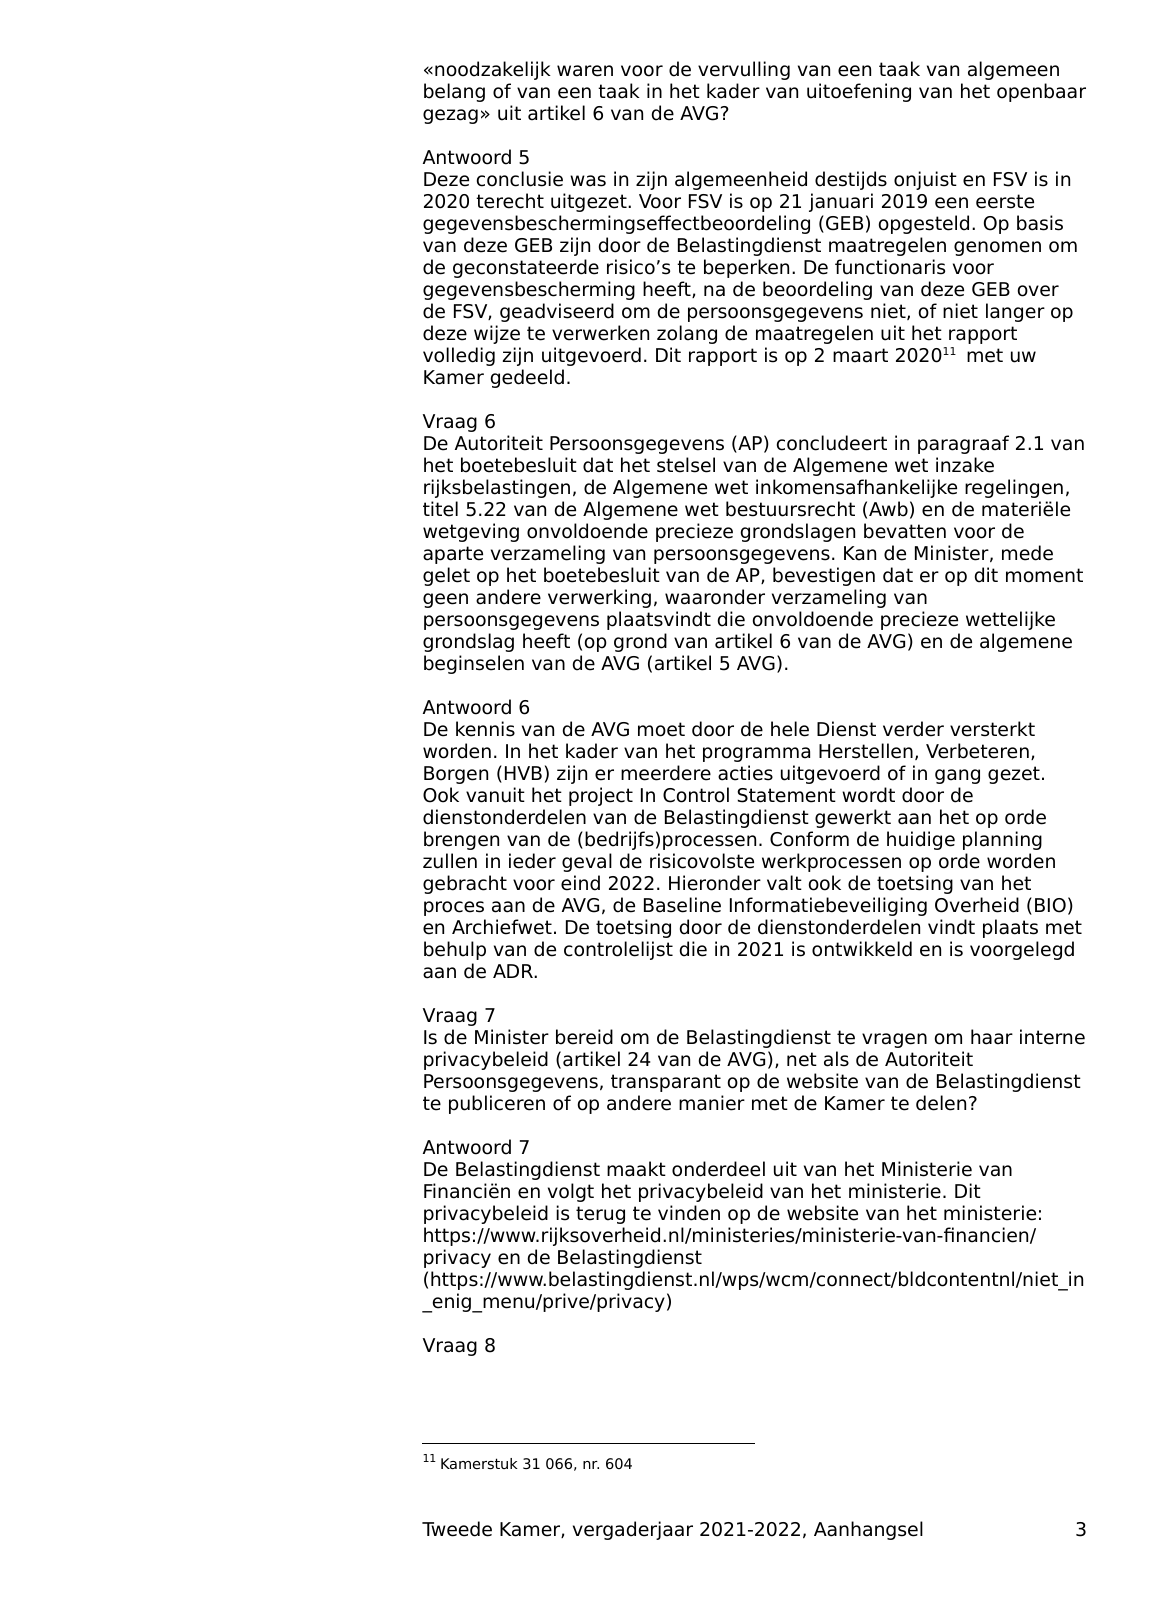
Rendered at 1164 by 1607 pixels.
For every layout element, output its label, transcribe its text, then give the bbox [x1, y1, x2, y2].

text Vraag 8 [422, 1335, 1087, 1357]
text Antwoord 5 [422, 147, 1087, 169]
text Is de Minister bereid om de Belastingdienst te vragen om haar interne privacybeleid (artikel 24 van de AVG), net als de Autoriteit Persoonsgegevens, transparant op de website van de Belastingdienst te publiceren of op andere manier met de Kamer te delen? [422, 1027, 1087, 1115]
text «noodzakelijk waren voor de vervulling van een taak van algemeen belang of van een taak in het kader van uitoefening van het openbaar gezag» uit artikel 6 van de AVG? [422, 59, 1087, 125]
text De kennis van de AVG moet door de hele Dienst verder versterkt worden. In het kader van het programma Herstellen, Verbeteren, Borgen (HVB) zijn er meerdere acties uitgevoerd of in gang gezet. Ook vanuit het project In Control Statement wordt door de dienstonderdelen van de Belastingdienst gewerkt aan het op orde brengen van de (bedrijfs)processen. Conform de huidige planning zullen in ieder geval de risicovolste werkprocessen op orde worden gebracht voor eind 2022. Hieronder valt ook de toetsing van het proces aan de AVG, de Baseline Informatiebeveiliging Overheid (BIO) en Archiefwet. De toetsing door de dienstonderdelen vindt plaats met behulp van de controlelijst die in 2021 is ontwikkeld en is voorgelegd aan de ADR. [422, 719, 1087, 983]
text De Belastingdienst maakt onderdeel uit van het Ministerie van Financiën en volgt het privacybeleid van het ministerie. Dit privacybeleid is terug te vinden op de website van het ministerie: https://www.rijksoverheid.nl/ministeries/ministerie-van-financien/privacy en de Belastingdienst (https://www.belastingdienst.nl/wps/wcm/connect/bldcontentnl/niet_in_enig_menu/prive/privacy) [422, 1159, 1087, 1313]
text Deze conclusie was in zijn algemeenheid destijds onjuist en FSV is in 2020 terecht uitgezet. Voor FSV is op 21 januari 2019 een eerste gegevensbeschermingseffectbeoordeling (GEB) opgesteld. Op basis van deze GEB zijn door de Belastingdienst maatregelen genomen om de geconstateerde risico’s te beperken. De functionaris voor gegevensbescherming heeft, na de beoordeling van deze GEB over de FSV, geadviseerd om de persoonsgegevens niet, of niet langer op deze wijze te verwerken zolang de maatregelen uit het rapport volledig zijn uitgevoerd. Dit rapport is op 2 maart 2020 met uw Kamer gedeeld. [422, 169, 1087, 389]
text De Autoriteit Persoonsgegevens (AP) concludeert in paragraaf 2.1 van het boetebesluit dat het stelsel van de Algemene wet inzake rijksbelastingen, de Algemene wet inkomensafhankelijke regelingen, titel 5.22 van de Algemene wet bestuursrecht (Awb) en de materiële wetgeving onvoldoende precieze grondslagen bevatten voor de aparte verzameling van persoonsgegevens. Kan de Minister, mede gelet op het boetebesluit van de AP, bevestigen dat er op dit moment geen andere verwerking, waaronder verzameling van persoonsgegevens plaatsvindt die onvoldoende precieze wettelijke grondslag heeft (op grond van artikel 6 van de AVG) en de algemene beginselen van de AVG (artikel 5 AVG). [422, 433, 1087, 675]
text Antwoord 6 [422, 697, 1087, 719]
text Vraag 6 [422, 411, 1087, 433]
text Kamerstuk 31 066, nr. 604 [422, 1452, 1087, 1474]
text Antwoord 7 [422, 1137, 1087, 1159]
text Vraag 7 [422, 1005, 1087, 1027]
